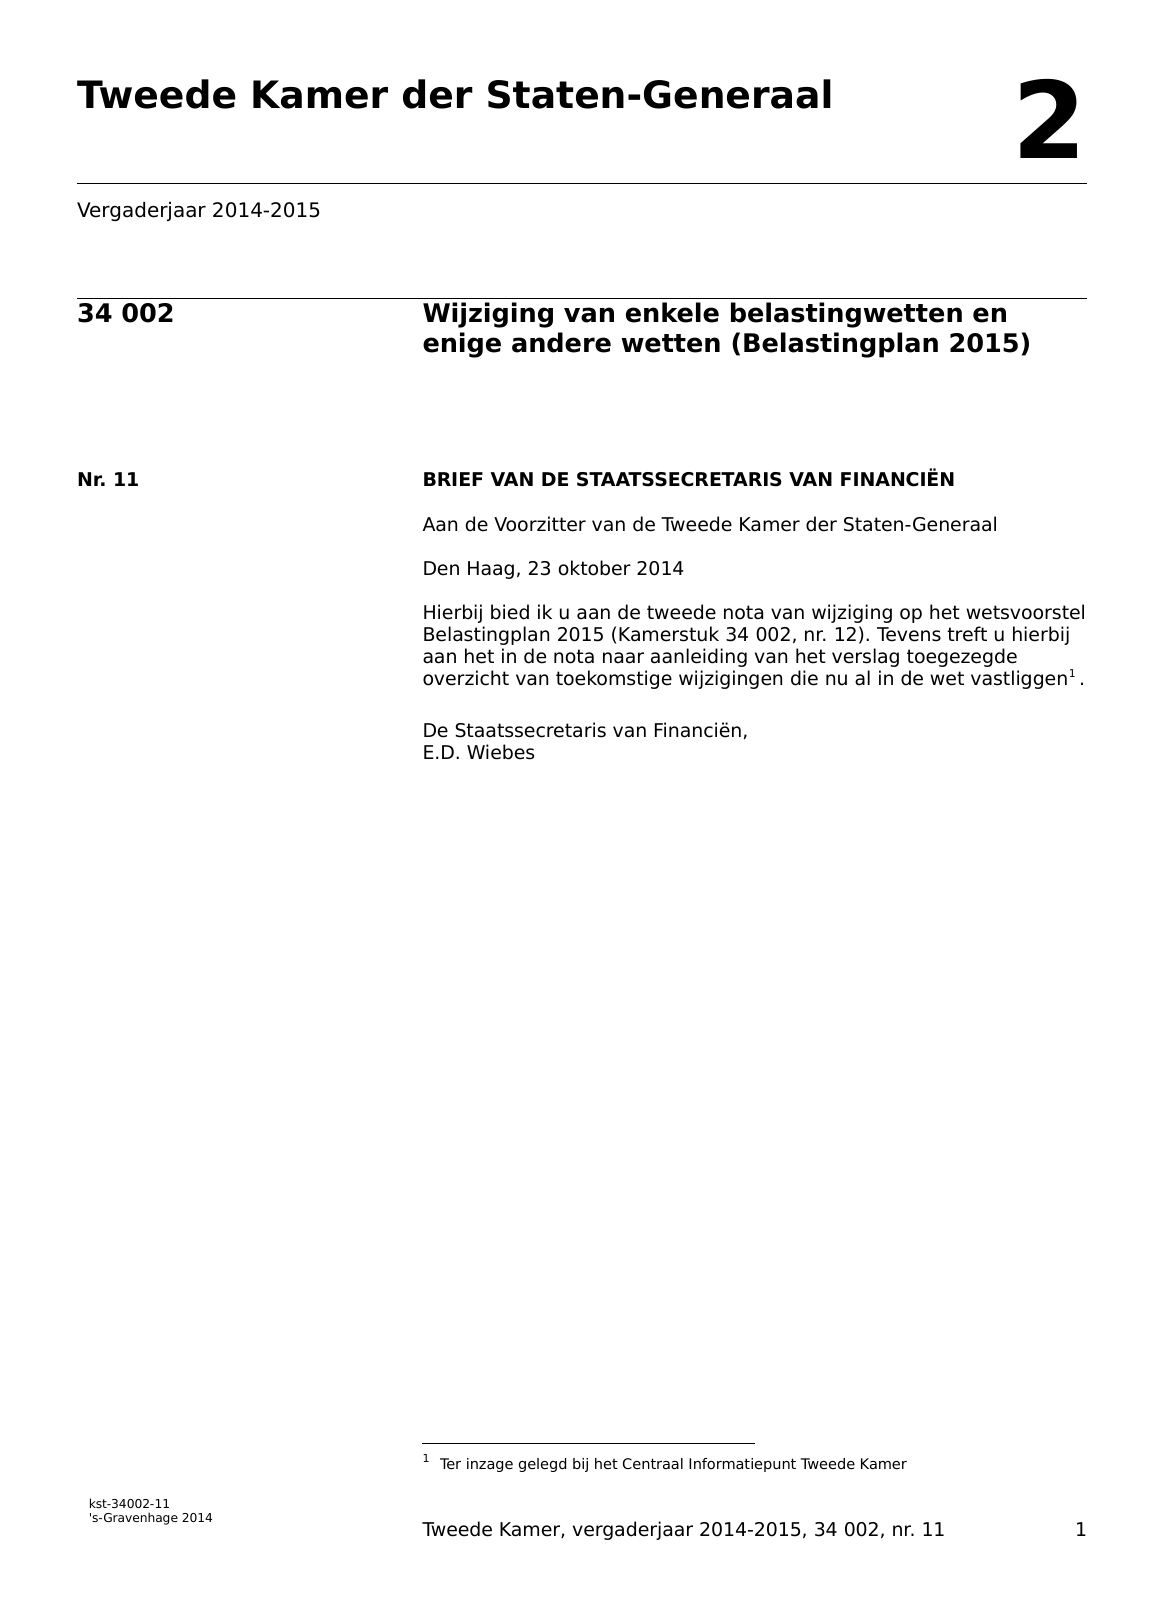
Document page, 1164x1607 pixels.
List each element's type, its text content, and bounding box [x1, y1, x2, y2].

table_cell Vergaderjaar 2014-2015 [77, 184, 1087, 298]
subtitle 34 002 Wijziging van enkele belastingwetten en enige andere wetten (Belastingplan 2015) [77, 299, 1087, 358]
table_header Tweede Kamer der Staten-Generaal [77, 59, 886, 183]
text Aan de Voorzitter van de Tweede Kamer der Staten-Generaal [422, 513, 1087, 536]
text Den Haag, 23 oktober 2014 [422, 558, 1087, 580]
subtitle Nr. 11 BRIEF VAN DE STAATSSECRETARIS VAN FINANCIËN [77, 469, 1087, 491]
table_header 2 [886, 59, 1087, 183]
text Hierbij bied ik u aan de tweede nota van wijziging op het wetsvoorstel Belastingplan 2015 (Kamerstuk 34 002, nr. 12). Tevens treft u hierbij aan het in de nota naar aanleiding van het verslag toegezegde overzicht van toekomstige wijzigingen die nu al in de wet vastliggen. [422, 602, 1087, 690]
text 's-Gravenhage 2014 [88, 1511, 323, 1525]
text De Staatssecretaris van Financiën, E.D. Wiebes [422, 720, 1087, 764]
text Ter inzage gelegd bij het Centraal Informatiepunt Tweede Kamer [422, 1452, 1087, 1474]
text kst-34002-11 [88, 1497, 323, 1511]
